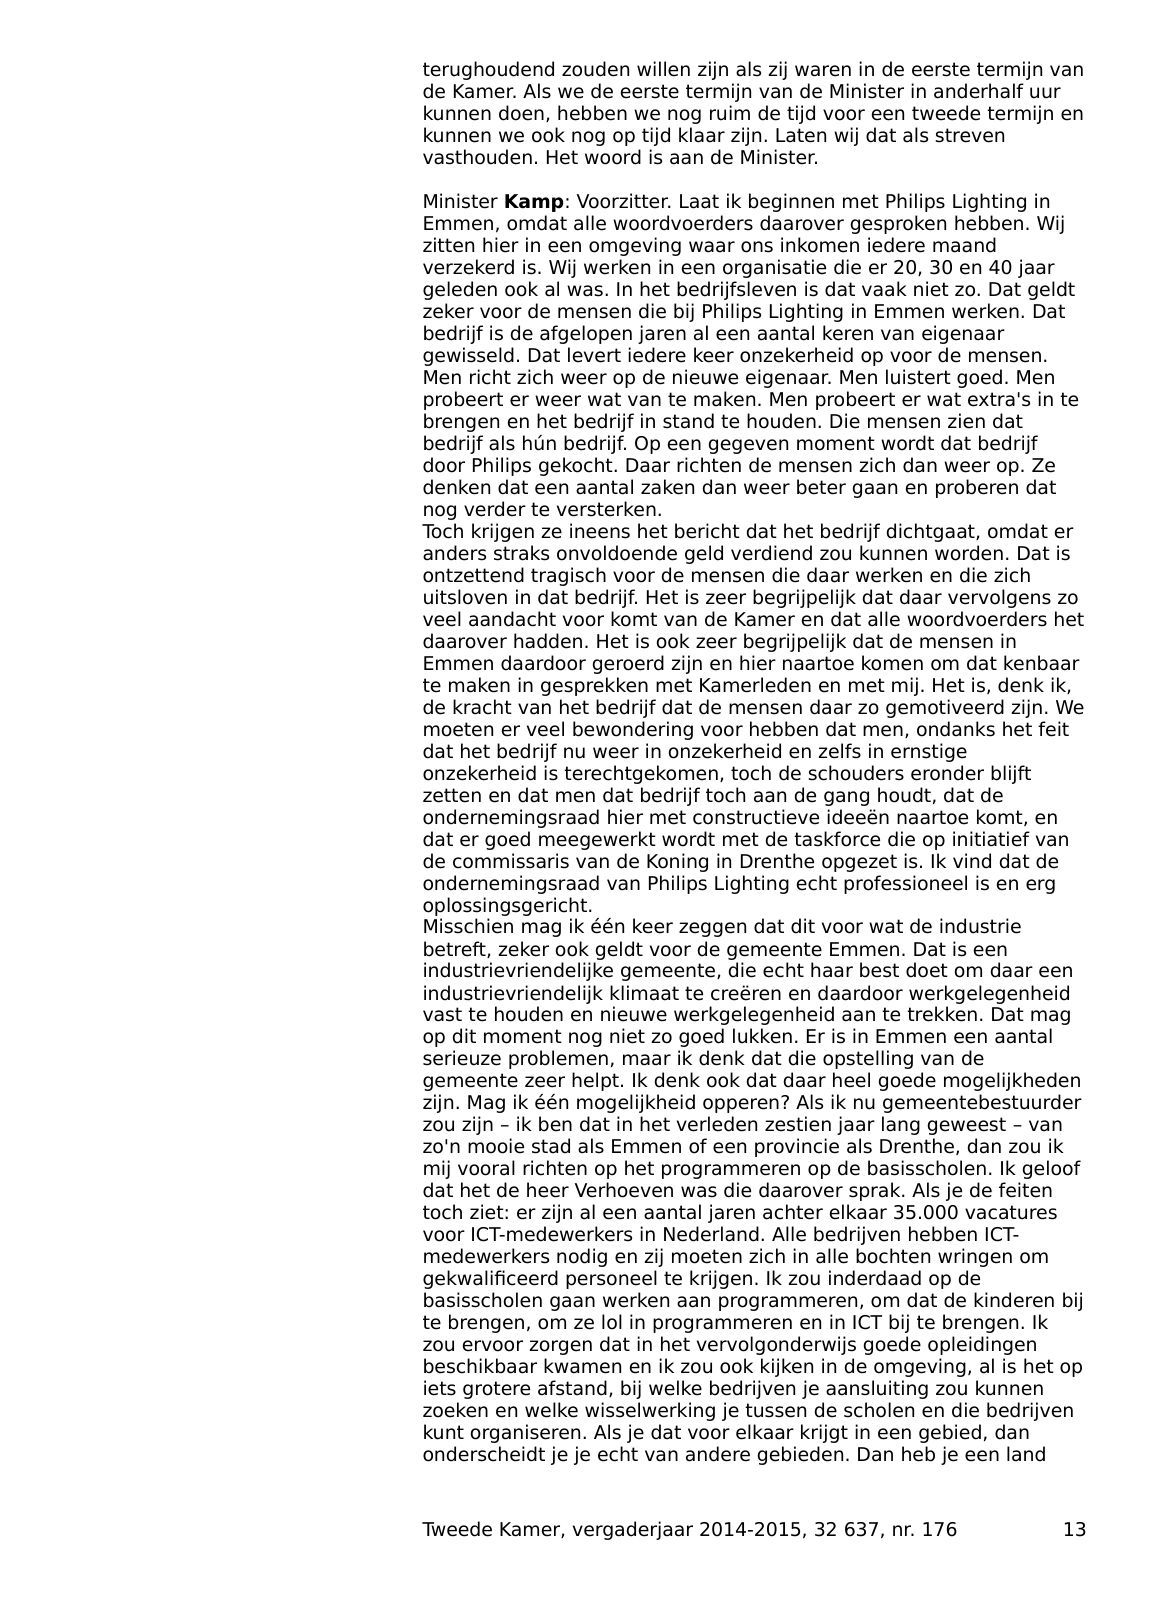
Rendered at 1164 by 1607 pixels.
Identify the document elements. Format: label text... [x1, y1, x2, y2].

text Misschien mag ik één keer zeggen dat dit voor wat de industrie betreft, zeker ook geldt voor de gemeente Emmen. Dat is een industrievriendelijke gemeente, die echt haar best doet om daar een industrievriendelijk klimaat te creëren en daardoor werkgelegenheid vast te houden en nieuwe werkgelegenheid aan te trekken. Dat mag op dit moment nog niet zo goed lukken. Er is in Emmen een aantal serieuze problemen, maar ik denk dat die opstelling van de gemeente zeer helpt. Ik denk ook dat daar heel goede mogelijkheden zijn. Mag ik één mogelijkheid opperen? Als ik nu gemeentebestuurder zou zijn – ik ben dat in het verleden zestien jaar lang geweest – van zo'n mooie stad als Emmen of een provincie als Drenthe, dan zou ik mij vooral richten op het programmeren op de basisscholen. Ik geloof dat het de heer Verhoeven was die daarover sprak. Als je de feiten toch ziet: er zijn al een aantal jaren achter elkaar 35.000 vacatures voor ICT-medewerkers in Nederland. Alle bedrijven hebben ICT-medewerkers nodig en zij moeten zich in alle bochten wringen om gekwalificeerd personeel te krijgen. Ik zou inderdaad op de basisscholen gaan werken aan programmeren, om dat de kinderen bij te brengen, om ze lol in programmeren en in ICT bij te brengen. Ik zou ervoor zorgen dat in het vervolgonderwijs goede opleidingen beschikbaar kwamen en ik zou ook kijken in de omgeving, al is het op iets grotere afstand, bij welke bedrijven je aansluiting zou kunnen zoeken en welke wisselwerking je tussen de scholen en die bedrijven kunt organiseren. Als je dat voor elkaar krijgt in een gebied, dan onderscheidt je je echt van andere gebieden. Dan heb je een land [422, 916, 1087, 1466]
text terughoudend zouden willen zijn als zij waren in de eerste termijn van de Kamer. Als we de eerste termijn van de Minister in anderhalf uur kunnen doen, hebben we nog ruim de tijd voor een tweede termijn en kunnen we ook nog op tijd klaar zijn. Laten wij dat als streven vasthouden. Het woord is aan de Minister. [422, 59, 1087, 169]
text Toch krijgen ze ineens het bericht dat het bedrijf dichtgaat, omdat er anders straks onvoldoende geld verdiend zou kunnen worden. Dat is ontzettend tragisch voor de mensen die daar werken en die zich uitsloven in dat bedrijf. Het is zeer begrijpelijk dat daar vervolgens zo veel aandacht voor komt van de Kamer en dat alle woordvoerders het daarover hadden. Het is ook zeer begrijpelijk dat de mensen in Emmen daardoor geroerd zijn en hier naartoe komen om dat kenbaar te maken in gesprekken met Kamerleden en met mij. Het is, denk ik, de kracht van het bedrijf dat de mensen daar zo gemotiveerd zijn. We moeten er veel bewondering voor hebben dat men, ondanks het feit dat het bedrijf nu weer in onzekerheid en zelfs in ernstige onzekerheid is terechtgekomen, toch de schouders eronder blijft zetten en dat men dat bedrijf toch aan de gang houdt, dat de ondernemingsraad hier met constructieve ideeën naartoe komt, en dat er goed meegewerkt wordt met de taskforce die op initiatief van de commissaris van de Koning in Drenthe opgezet is. Ik vind dat de ondernemingsraad van Philips Lighting echt professioneel is en erg oplossingsgericht. [422, 521, 1087, 916]
text Minister Kamp: Voorzitter. Laat ik beginnen met Philips Lighting in Emmen, omdat alle woordvoerders daarover gesproken hebben. Wij zitten hier in een omgeving waar ons inkomen iedere maand verzekerd is. Wij werken in een organisatie die er 20, 30 en 40 jaar geleden ook al was. In het bedrijfsleven is dat vaak niet zo. Dat geldt zeker voor de mensen die bij Philips Lighting in Emmen werken. Dat bedrijf is de afgelopen jaren al een aantal keren van eigenaar gewisseld. Dat levert iedere keer onzekerheid op voor de mensen. Men richt zich weer op de nieuwe eigenaar. Men luistert goed. Men probeert er weer wat van te maken. Men probeert er wat extra's in te brengen en het bedrijf in stand te houden. Die mensen zien dat bedrijf als hún bedrijf. Op een gegeven moment wordt dat bedrijf door Philips gekocht. Daar richten de mensen zich dan weer op. Ze denken dat een aantal zaken dan weer beter gaan en proberen dat nog verder te versterken. [422, 191, 1087, 521]
